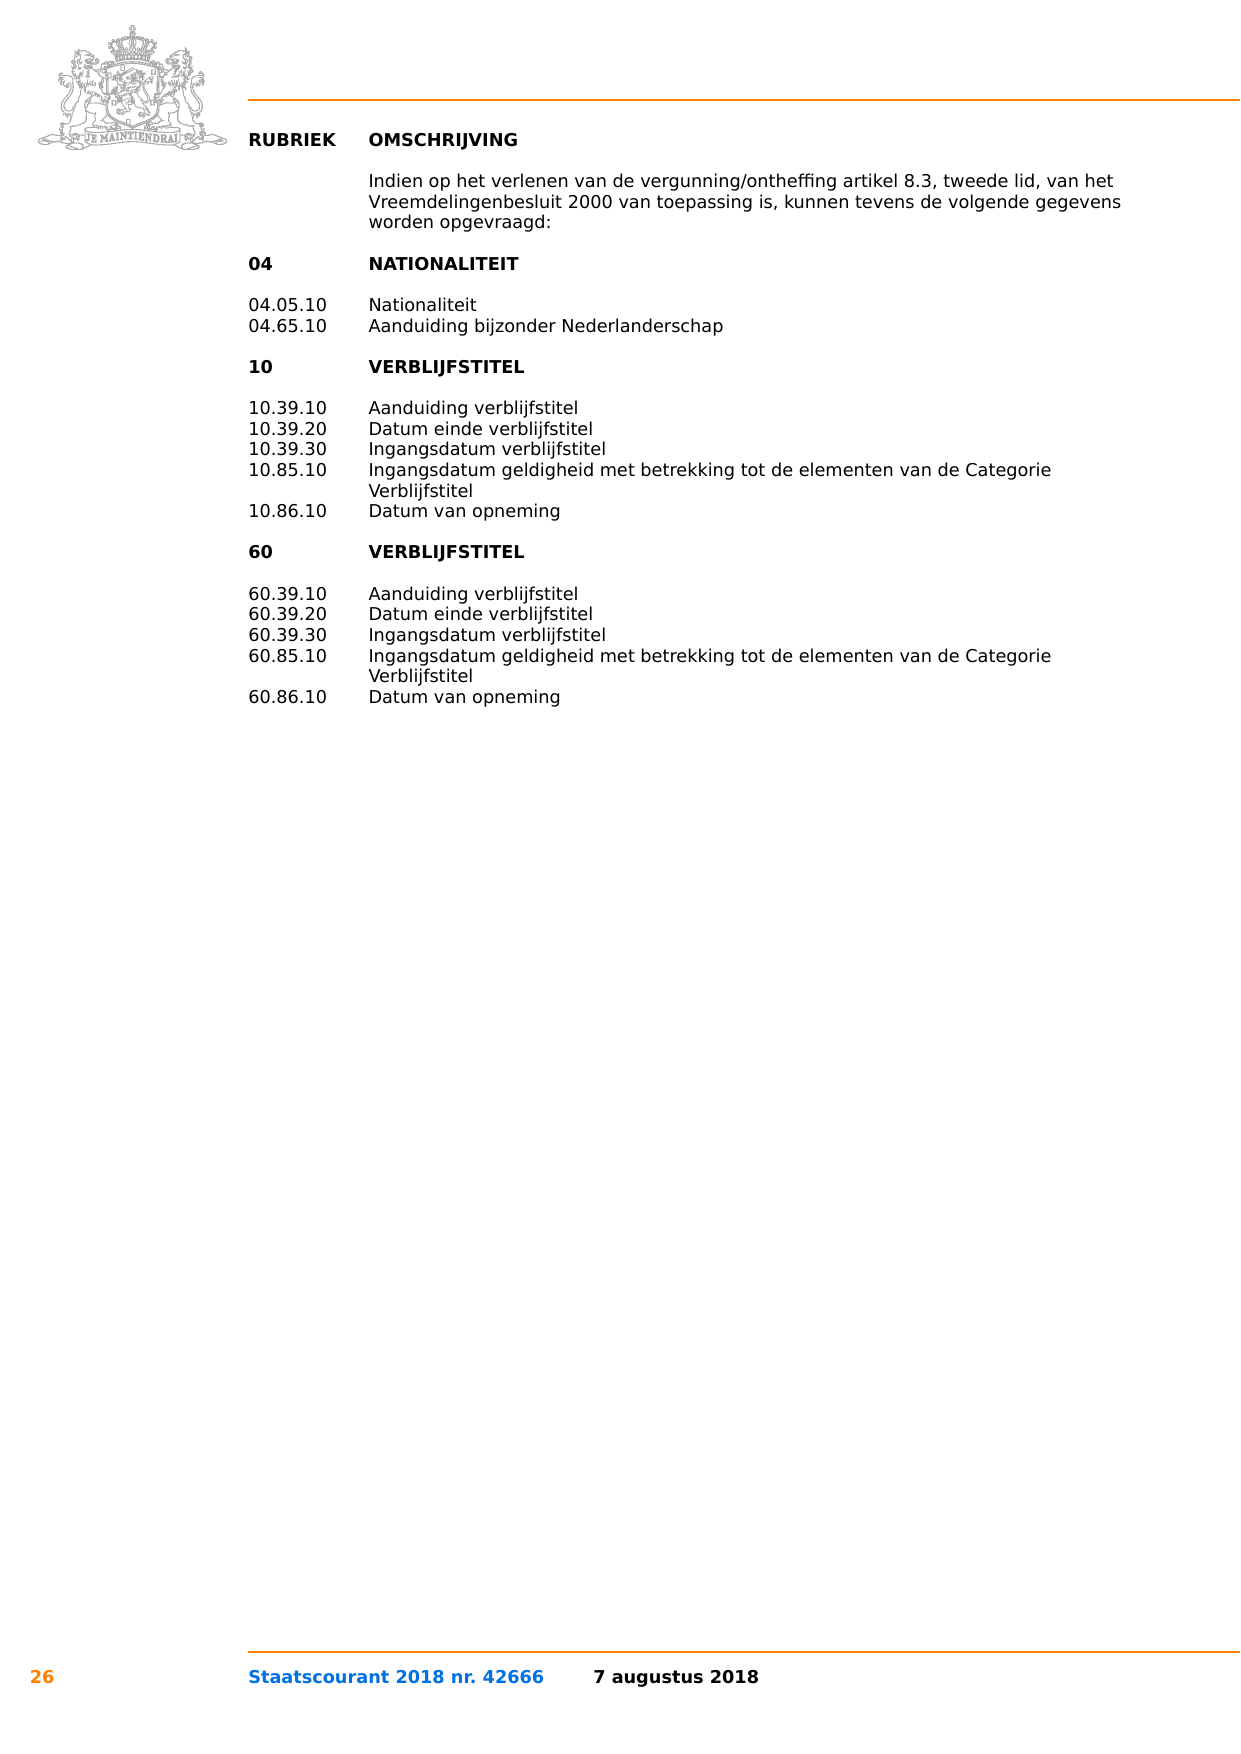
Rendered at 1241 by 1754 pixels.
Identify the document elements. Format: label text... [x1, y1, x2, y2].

table_cell 04.65.10 [248, 316, 362, 336]
table_header RUBRIEK [248, 130, 362, 151]
table_cell Ingangsdatum geldigheid met betrekking tot de elementen van de Categorie Verblijfstitel [363, 460, 1163, 501]
table_cell [363, 378, 1163, 398]
table_cell Datum einde verblijfstitel [363, 604, 1163, 625]
table_cell 10.85.10 [248, 460, 362, 501]
table_cell [248, 563, 362, 584]
table_cell 10.39.20 [248, 419, 362, 439]
table_cell Datum van opneming [363, 501, 1163, 522]
picture [38, 25, 227, 150]
table_cell [248, 378, 362, 398]
table_cell VERBLIJFSTITEL [363, 357, 1163, 377]
table_cell [248, 274, 362, 295]
table_cell [248, 151, 362, 171]
table_cell [248, 233, 362, 254]
table_cell [363, 274, 1163, 295]
table_cell Ingangsdatum verblijfstitel [363, 439, 1163, 460]
table_cell [248, 522, 362, 542]
table_cell [363, 522, 1163, 542]
table_cell 10.39.30 [248, 439, 362, 460]
table_cell [363, 151, 1163, 171]
table_cell 04.05.10 [248, 295, 362, 316]
table_cell 10.39.10 [248, 398, 362, 419]
table_cell VERBLIJFSTITEL [363, 543, 1163, 563]
table_cell 60.86.10 [248, 687, 362, 707]
table_cell 10.86.10 [248, 501, 362, 522]
table_cell [363, 336, 1163, 357]
table_cell 60 [248, 543, 362, 563]
table_cell 04 [248, 254, 362, 274]
table_cell Ingangsdatum verblijfstitel [363, 625, 1163, 646]
table_cell Aanduiding verblijfstitel [363, 584, 1163, 604]
table_cell [248, 171, 362, 233]
table_cell Aanduiding verblijfstitel [363, 398, 1163, 419]
table_cell Datum einde verblijfstitel [363, 419, 1163, 439]
table_cell 60.39.10 [248, 584, 362, 604]
table_cell Nationaliteit [363, 295, 1163, 316]
table_cell NATIONALITEIT [363, 254, 1163, 274]
table_cell Indien op het verlenen van de vergunning/ontheffing artikel 8.3, tweede lid, van het Vreemdelingenbesluit 2000 van toepassing is, kunnen tevens de volgende gegevens worden opgevraagd: [363, 171, 1163, 233]
table_cell Datum van opneming [363, 687, 1163, 707]
table_cell 10 [248, 357, 362, 377]
table_cell 60.39.30 [248, 625, 362, 646]
table_cell Aanduiding bijzonder Nederlanderschap [363, 316, 1163, 336]
table_cell [363, 563, 1163, 584]
table_header OMSCHRIJVING [363, 130, 1163, 151]
table_cell 60.85.10 [248, 646, 362, 687]
table_cell Ingangsdatum geldigheid met betrekking tot de elementen van de Categorie Verblijfstitel [363, 646, 1163, 687]
table_cell [248, 336, 362, 357]
table_cell [363, 233, 1163, 254]
table_cell 60.39.20 [248, 604, 362, 625]
